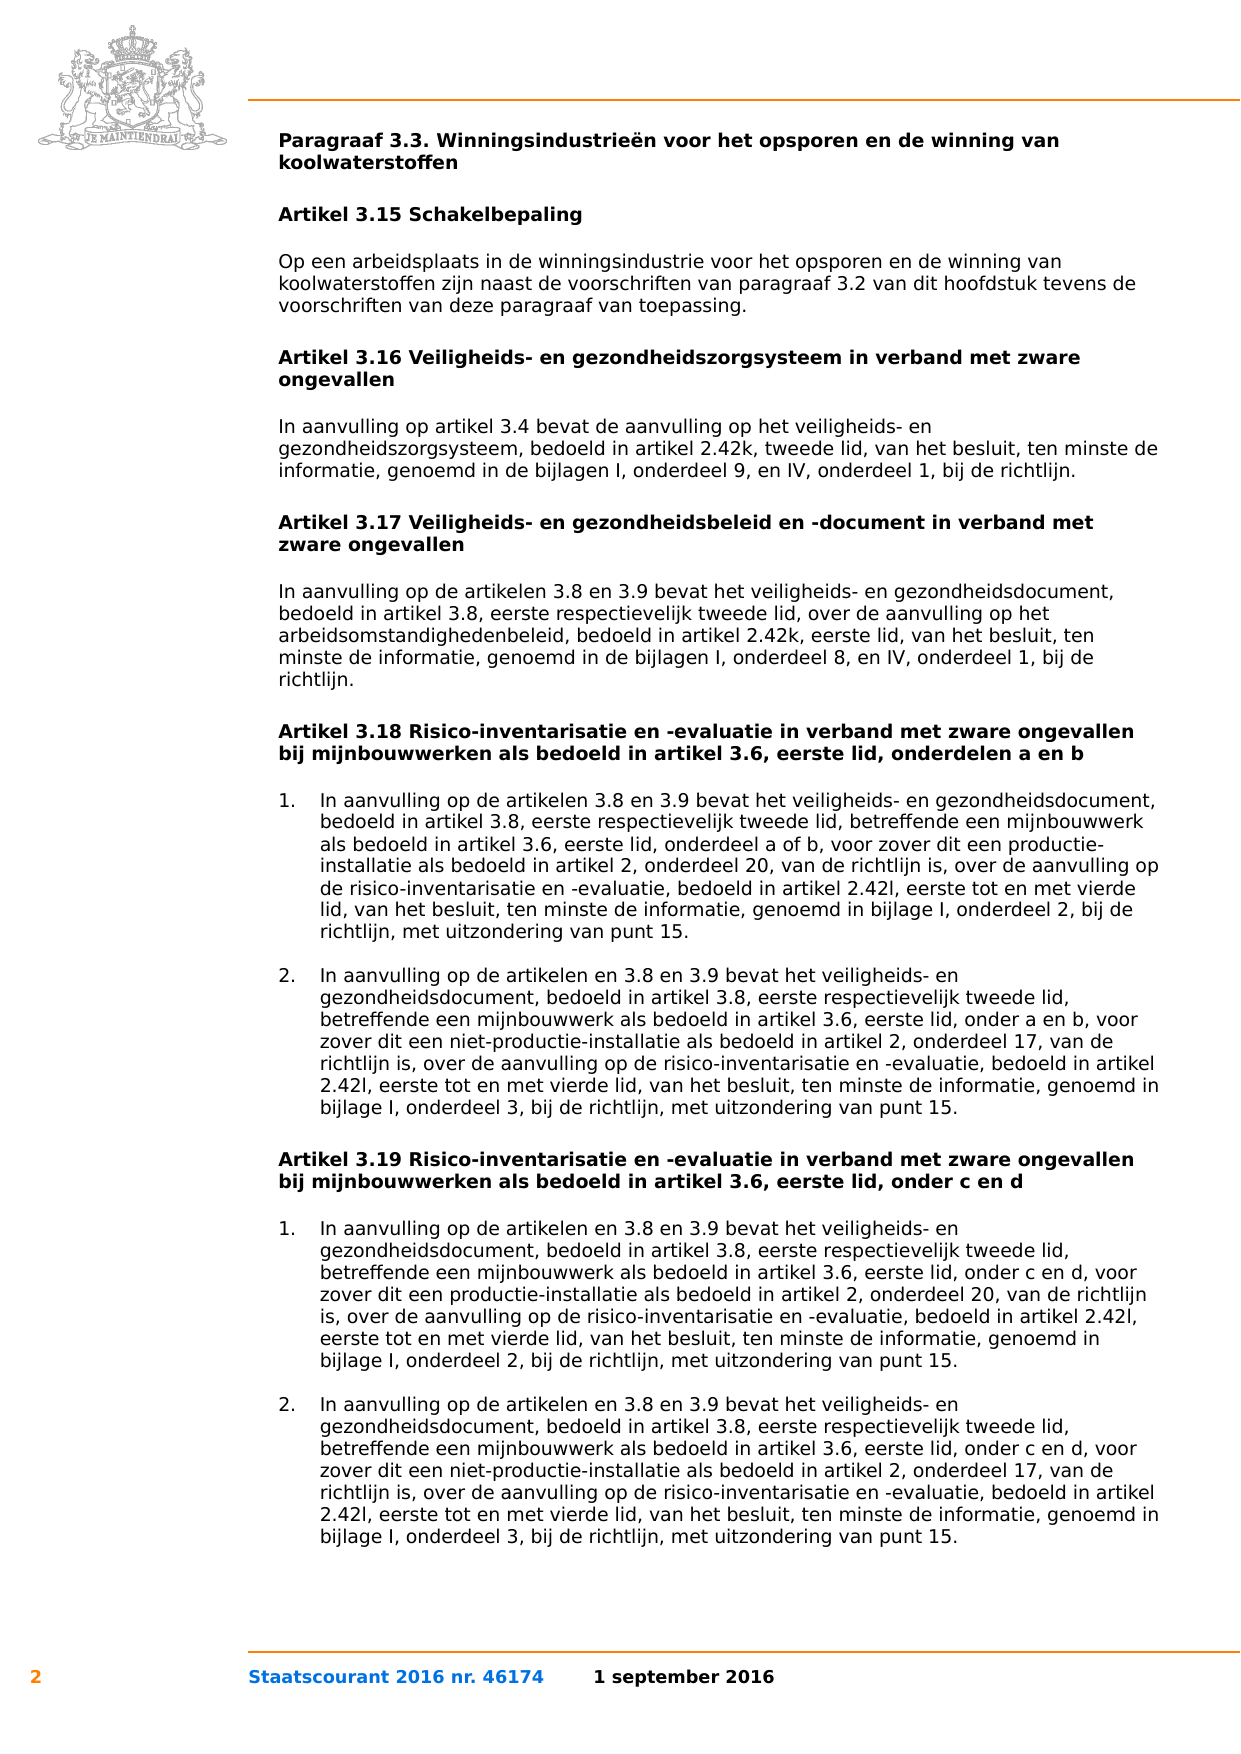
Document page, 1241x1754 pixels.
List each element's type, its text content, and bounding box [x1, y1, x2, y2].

subtitle Artikel 3.18 Risico-inventarisatie en -evaluatie in verband met zware ongevallen bij mijnbouwwerken als bedoeld in artikel 3.6, eerste lid, onderdelen a en b [278, 721, 1163, 764]
text 2. In aanvulling op de artikelen en 3.8 en 3.9 bevat het veiligheids- en gezondheidsdocument, bedoeld in artikel 3.8, eerste respectievelijk tweede lid, betreffende een mijnbouwwerk als bedoeld in artikel 3.6, eerste lid, onder a en b, voor zover dit een niet-productie-installatie als bedoeld in artikel 2, onderdeel 17, van de richtlijn is, over de aanvulling op de risico-inventarisatie en -evaluatie, bedoeld in artikel 2.42l, eerste tot en met vierde lid, van het besluit, ten minste de informatie, genoemd in bijlage I, onderdeel 3, bij de richtlijn, met uitzondering van punt 15. [278, 965, 1163, 1119]
text 1. In aanvulling op de artikelen en 3.8 en 3.9 bevat het veiligheids- en gezondheidsdocument, bedoeld in artikel 3.8, eerste respectievelijk tweede lid, betreffende een mijnbouwwerk als bedoeld in artikel 3.6, eerste lid, onder c en d, voor zover dit een productie-installatie als bedoeld in artikel 2, onderdeel 20, van de richtlijn is, over de aanvulling op de risico-inventarisatie en -evaluatie, bedoeld in artikel 2.42l, eerste tot en met vierde lid, van het besluit, ten minste de informatie, genoemd in bijlage I, onderdeel 2, bij de richtlijn, met uitzondering van punt 15. [278, 1218, 1163, 1372]
subtitle Artikel 3.16 Veiligheids- en gezondheidszorgsysteem in verband met zware ongevallen [278, 347, 1163, 391]
picture [38, 25, 227, 150]
subtitle Artikel 3.19 Risico-inventarisatie en -evaluatie in verband met zware ongevallen bij mijnbouwwerken als bedoeld in artikel 3.6, eerste lid, onder c en d [278, 1149, 1163, 1193]
text Op een arbeidsplaats in de winningsindustrie voor het opsporen en de winning van koolwaterstoffen zijn naast de voorschriften van paragraaf 3.2 van dit hoofdstuk tevens de voorschriften van deze paragraaf van toepassing. [278, 251, 1163, 317]
text In aanvulling op de artikelen 3.8 en 3.9 bevat het veiligheids- en gezondheidsdocument, bedoeld in artikel 3.8, eerste respectievelijk tweede lid, over de aanvulling op het arbeidsomstandighedenbeleid, bedoeld in artikel 2.42k, eerste lid, van het besluit, ten minste de informatie, genoemd in de bijlagen I, onderdeel 8, en IV, onderdeel 1, bij de richtlijn. [278, 581, 1163, 691]
subtitle Paragraaf 3.3. Winningsindustrieën voor het opsporen en de winning van koolwaterstoffen [278, 130, 1163, 174]
subtitle Artikel 3.15 Schakelbepaling [278, 204, 1163, 226]
text 1. In aanvulling op de artikelen 3.8 en 3.9 bevat het veiligheids- en gezondheidsdocument, bedoeld in artikel 3.8, eerste respectievelijk tweede lid, betreffende een mijnbouwwerk als bedoeld in artikel 3.6, eerste lid, onderdeel a of b, voor zover dit een productie-installatie als bedoeld in artikel 2, onderdeel 20, van de richtlijn is, over de aanvulling op de risico-inventarisatie en -evaluatie, bedoeld in artikel 2.42l, eerste tot en met vierde lid, van het besluit, ten minste de informatie, genoemd in bijlage I, onderdeel 2, bij de richtlijn, met uitzondering van punt 15. [278, 789, 1163, 943]
subtitle Artikel 3.17 Veiligheids- en gezondheidsbeleid en -document in verband met zware ongevallen [278, 512, 1163, 556]
text In aanvulling op artikel 3.4 bevat de aanvulling op het veiligheids- en gezondheidszorgsysteem, bedoeld in artikel 2.42k, tweede lid, van het besluit, ten minste de informatie, genoemd in de bijlagen I, onderdeel 9, en IV, onderdeel 1, bij de richtlijn. [278, 416, 1163, 482]
text 2. In aanvulling op de artikelen en 3.8 en 3.9 bevat het veiligheids- en gezondheidsdocument, bedoeld in artikel 3.8, eerste respectievelijk tweede lid, betreffende een mijnbouwwerk als bedoeld in artikel 3.6, eerste lid, onder c en d, voor zover dit een niet-productie-installatie als bedoeld in artikel 2, onderdeel 17, van de richtlijn is, over de aanvulling op de risico-inventarisatie en -evaluatie, bedoeld in artikel 2.42l, eerste tot en met vierde lid, van het besluit, ten minste de informatie, genoemd in bijlage I, onderdeel 3, bij de richtlijn, met uitzondering van punt 15. [278, 1394, 1163, 1548]
